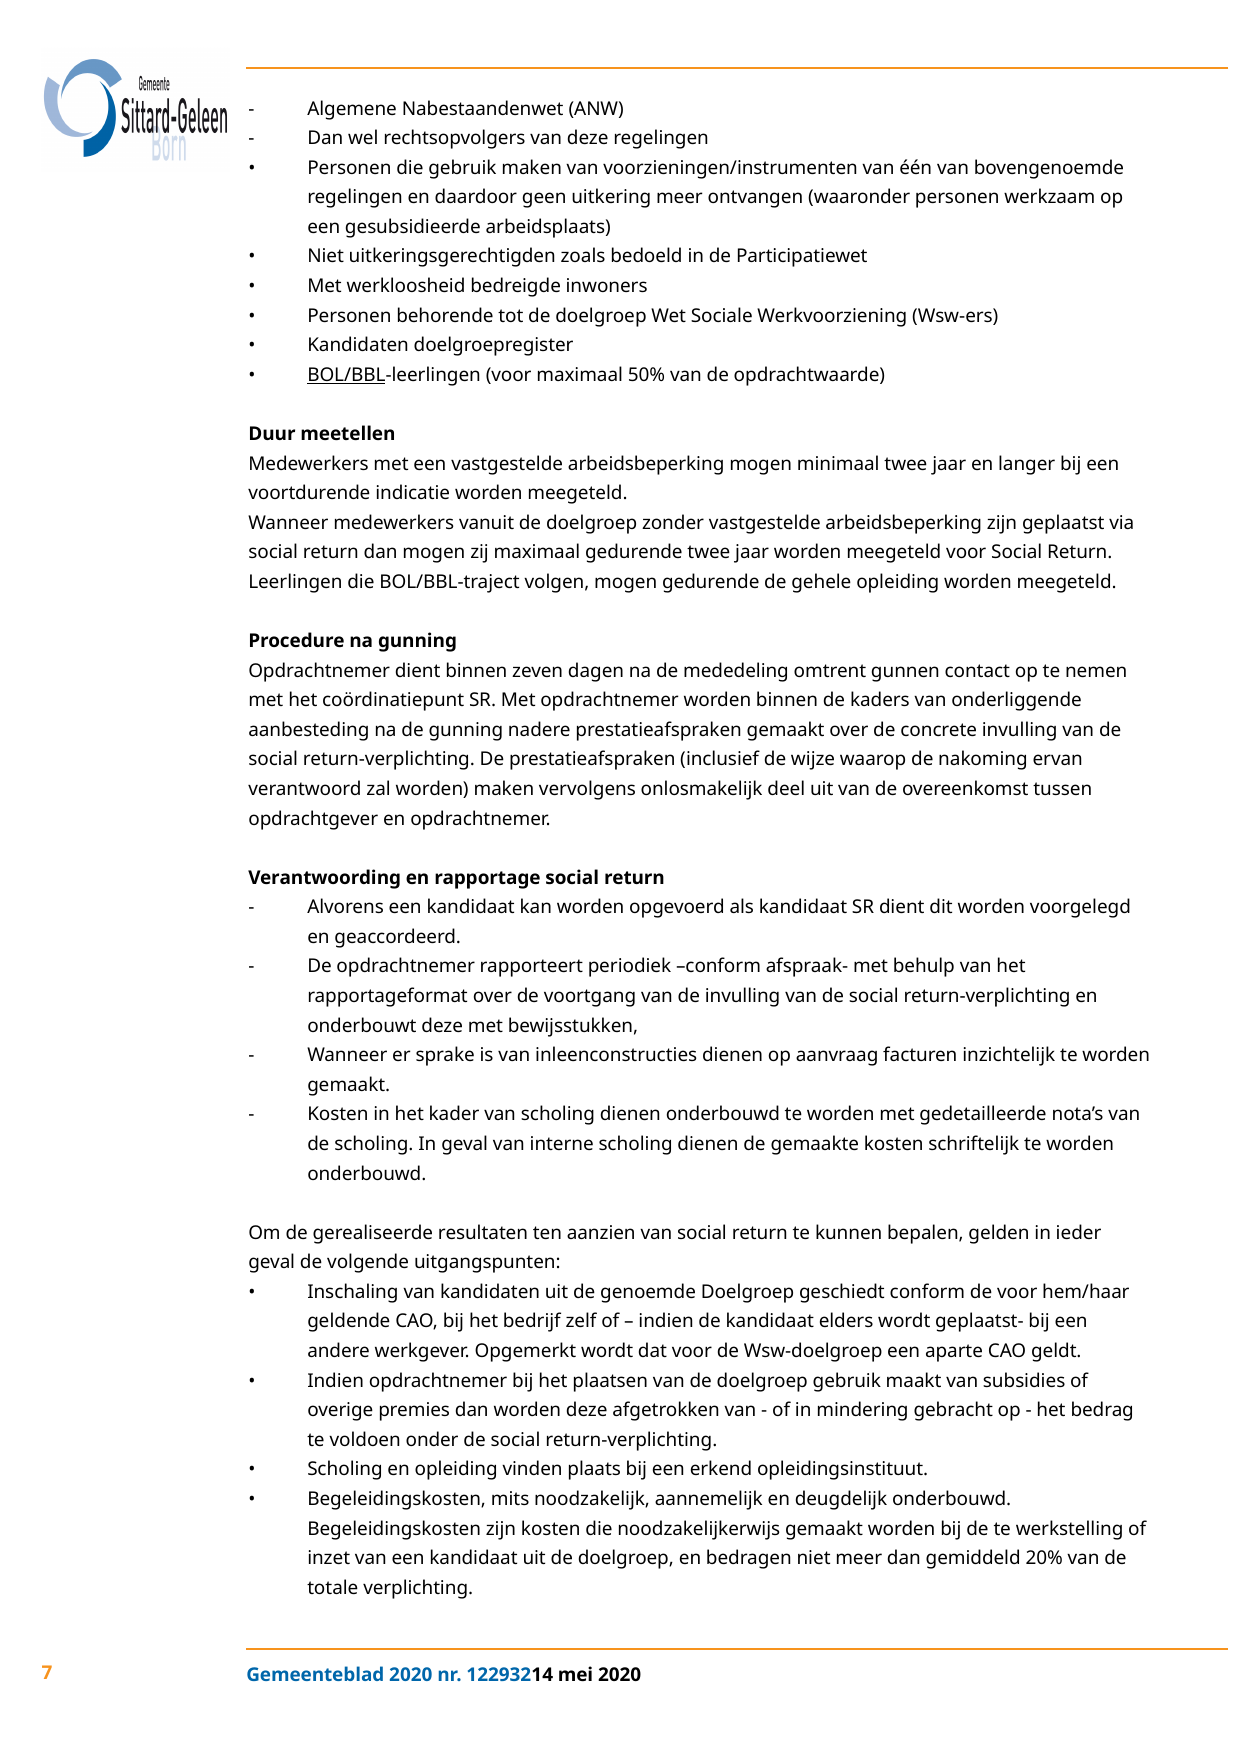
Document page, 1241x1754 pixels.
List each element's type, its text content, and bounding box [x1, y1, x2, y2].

text Leerlingen die BOL/BBL-traject volgen, mogen gedurende de gehele opleiding worden meegeteld. [248, 568, 1152, 594]
text Medewerkers met een vastgestelde arbeidsbeperking mogen minimaal twee jaar en langer bij een voortdurende indicatie worden meegeteld. [248, 450, 1152, 505]
list Scholing en opleiding vinden plaats bij een erkend opleidingsinstituut. [248, 1456, 1152, 1481]
text Opdrachtnemer dient binnen zeven dagen na de mededeling omtrent gunnen contact op te nemen met het coördinatiepunt SR. Met opdrachtnemer worden binnen de kaders van onderliggende aanbesteding na de gunning nadere prestatieafspraken gemaakt over de concrete invulling van de social return-verplichting. De prestatieafspraken (inclusief de wijze waarop de nakoming ervan verantwoord zal worden) maken vervolgens onlosmakelijk deel uit van de overeenkomst tussen opdrachtgever en opdrachtnemer. [248, 657, 1152, 831]
list Personen die gebruik maken van voorzieningen/instrumenten van één van bovengenoemde regelingen en daardoor geen uitkering meer ontvangen (waaronder personen werkzaam op een gesubsidieerde arbeidsplaats) [248, 154, 1152, 239]
list BOL/BBL-leerlingen (voor maximaal 50% van de opdrachtwaarde) [248, 361, 1152, 387]
text Verantwoording en rapportage social return [248, 864, 1152, 890]
list Kandidaten doelgroepregister [248, 331, 1152, 357]
text Om de gerealiseerde resultaten ten aanzien van social return te kunnen bepalen, gelden in ieder geval de volgende uitgangspunten: [248, 1219, 1152, 1274]
list Niet uitkeringsgerechtigden zoals bedoeld in de Participatiewet [248, 243, 1152, 268]
list Dan wel rechtsopvolgers van deze regelingen [248, 124, 1152, 150]
list Begeleidingskosten, mits noodzakelijk, aannemelijk en deugdelijk onderbouwd. Begeleidingskosten zijn kosten die noodzakelijkerwijs gemaakt worden bij de te werkstelling of inzet van een kandidaat uit de doelgroep, en bedragen niet meer dan gemiddeld 20% van de totale verplichting. [248, 1485, 1152, 1600]
text Procedure na gunning [248, 627, 1152, 653]
list Kosten in het kader van scholing dienen onderbouwd te worden met gedetailleerde nota’s van de scholing. In geval van interne scholing dienen de gemaakte kosten schriftelijk te worden onderbouwd. [248, 1101, 1152, 1186]
list Algemene Nabestaandenwet (ANW) [248, 95, 1152, 121]
text Wanneer medewerkers vanuit de doelgroep zonder vastgestelde arbeidsbeperking zijn geplaatst via social return dan mogen zij maximaal gedurende twee jaar worden meegeteld voor Social Return. [248, 509, 1152, 564]
picture [41, 47, 231, 172]
list Wanneer er sprake is van inleenconstructies dienen op aanvraag facturen inzichtelijk te worden gemaakt. [248, 1041, 1152, 1097]
text Duur meetellen [248, 420, 1152, 446]
list Inschaling van kandidaten uit de genoemde Doelgroep geschiedt conform de voor hem/haar geldende CAO, bij het bedrijf zelf of – indien de kandidaat elders wordt geplaatst- bij een andere werkgever. Opgemerkt wordt dat voor de Wsw-doelgroep een aparte CAO geldt. [248, 1278, 1152, 1363]
list Personen behorende tot de doelgroep Wet Sociale Werkvoorziening (Wsw-ers) [248, 302, 1152, 328]
list Alvorens een kandidaat kan worden opgevoerd als kandidaat SR dient dit worden voorgelegd en geaccordeerd. [248, 893, 1152, 949]
list De opdrachtnemer rapporteert periodiek –conform afspraak- met behulp van het rapportageformat over de voortgang van de invulling van de social return-verplichting en onderbouwt deze met bewijsstukken, [248, 953, 1152, 1038]
list Indien opdrachtnemer bij het plaatsen van de doelgroep gebruik maakt van subsidies of overige premies dan worden deze afgetrokken van - of in mindering gebracht op - het bedrag te voldoen onder de social return-verplichting. [248, 1367, 1152, 1452]
list Met werkloosheid bedreigde inwoners [248, 272, 1152, 298]
